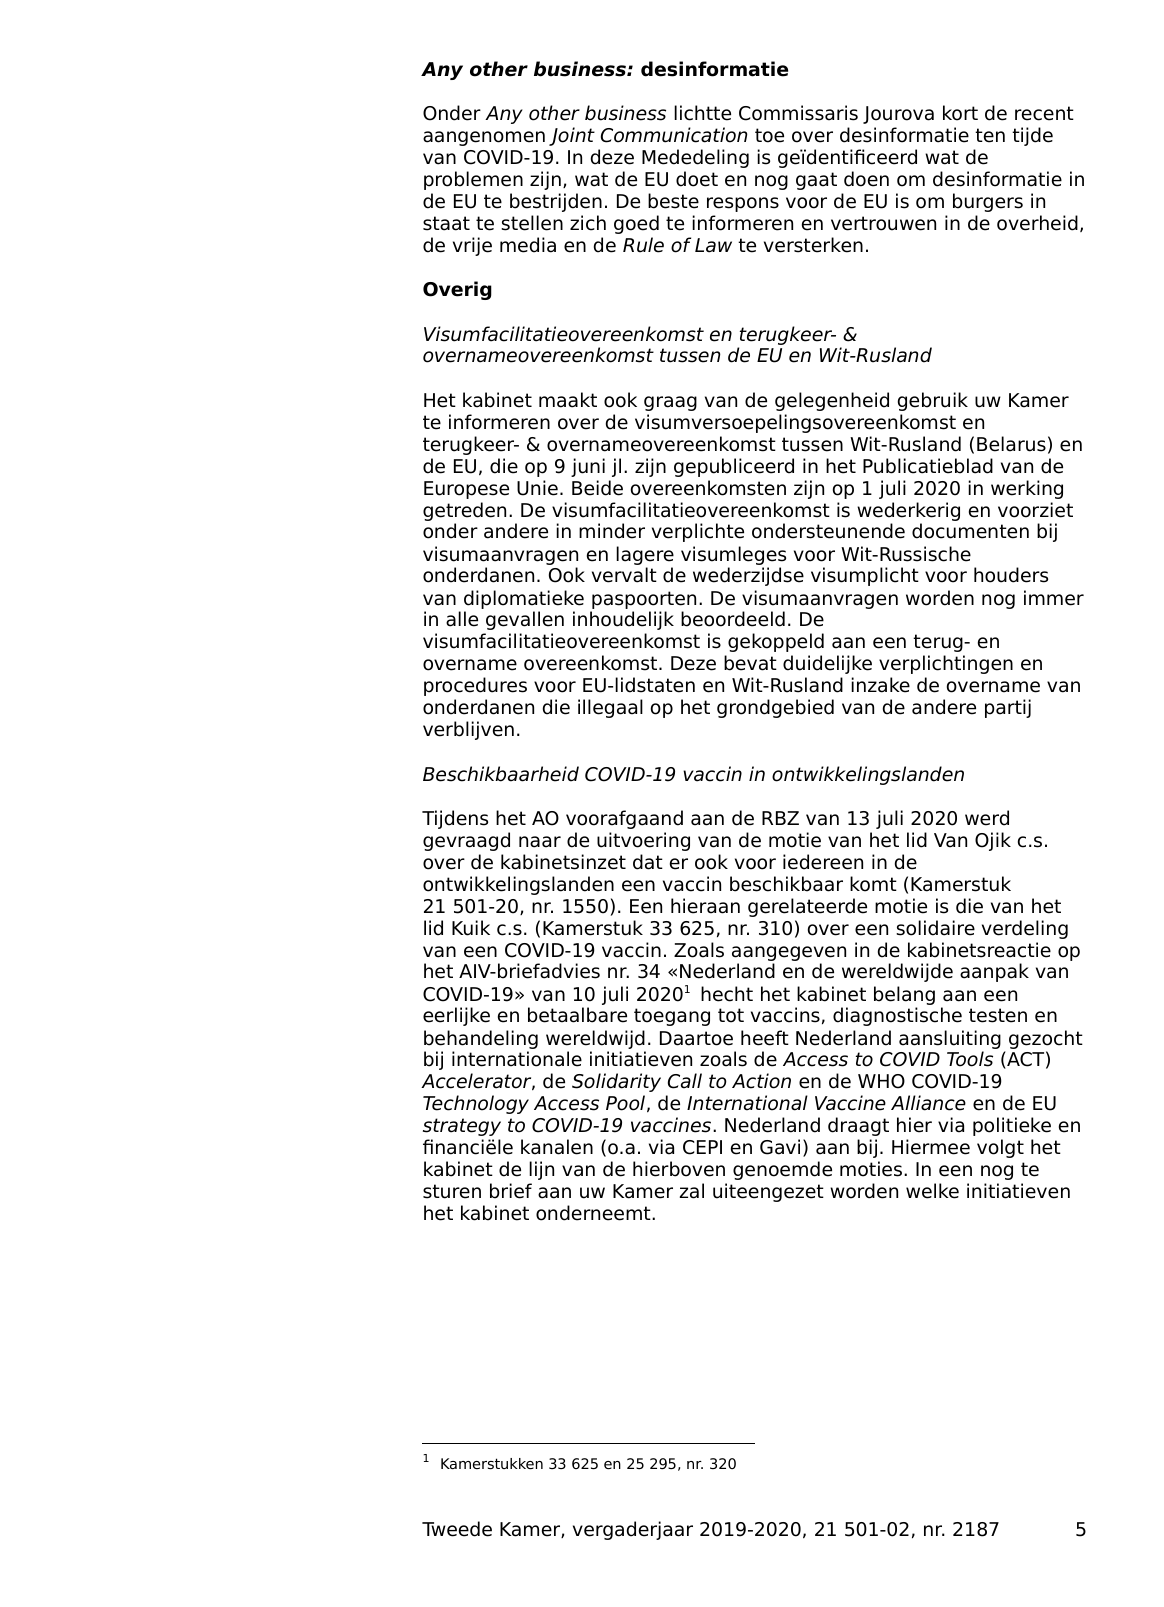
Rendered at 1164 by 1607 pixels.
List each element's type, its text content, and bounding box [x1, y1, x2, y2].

text Kamerstukken 33 625 en 25 295, nr. 320 [422, 1452, 1087, 1474]
text Onder Any other business lichtte Commissaris Jourova kort de recent aangenomen Joint Communication toe over desinformatie ten tijde van COVID-19. In deze Mededeling is geïdentificeerd wat de problemen zijn, wat de EU doet en nog gaat doen om desinformatie in de EU te bestrijden. De beste respons voor de EU is om burgers in staat te stellen zich goed te informeren en vertrouwen in de overheid, de vrije media en de Rule of Law te versterken. [422, 103, 1087, 257]
text Tijdens het AO voorafgaand aan de RBZ van 13 juli 2020 werd gevraagd naar de uitvoering van de motie van het lid Van Ojik c.s. over de kabinetsinzet dat er ook voor iedereen in de ontwikkelingslanden een vaccin beschikbaar komt (Kamerstuk 21 501-20, nr. 1550). Een hieraan gerelateerde motie is die van het lid Kuik c.s. (Kamerstuk 33 625, nr. 310) over een solidaire verdeling van een COVID-19 vaccin. Zoals aangegeven in de kabinetsreactie op het AIV-briefadvies nr. 34 «Nederland en de wereldwijde aanpak van COVID-19» van 10 juli 2020 hecht het kabinet belang aan een eerlijke en betaalbare toegang tot vaccins, diagnostische testen en behandeling wereldwijd. Daartoe heeft Nederland aansluiting gezocht bij internationale initiatieven zoals de Access to COVID Tools (ACT) Accelerator, de Solidarity Call to Action en de WHO COVID-19 Technology Access Pool, de International Vaccine Alliance en de EU strategy to COVID-19 vaccines. Nederland draagt hier via politieke en financiële kanalen (o.a. via CEPI en Gavi) aan bij. Hiermee volgt het kabinet de lijn van de hierboven genoemde moties. In een nog te sturen brief aan uw Kamer zal uiteengezet worden welke initiatieven het kabinet onderneemt. [422, 808, 1087, 1225]
subtitle Beschikbaarheid COVID-19 vaccin in ontwikkelingslanden [422, 763, 1087, 785]
subtitle Visumfacilitatieovereenkomst en terugkeer- & overnameovereenkomst tussen de EU en Wit-Rusland [422, 323, 1087, 367]
subtitle Any other business: desinformatie [422, 59, 1087, 81]
subtitle Overig [422, 279, 1087, 301]
text Het kabinet maakt ook graag van de gelegenheid gebruik uw Kamer te informeren over de visumversoepelingsovereenkomst en terugkeer- & overnameovereenkomst tussen Wit-Rusland (Belarus) en de EU, die op 9 juni jl. zijn gepubliceerd in het Publicatieblad van de Europese Unie. Beide overeenkomsten zijn op 1 juli 2020 in werking getreden. De visumfacilitatieovereenkomst is wederkerig en voorziet onder andere in minder verplichte ondersteunende documenten bij visumaanvragen en lagere visumleges voor Wit-Russische onderdanen. Ook vervalt de wederzijdse visumplicht voor houders van diplomatieke paspoorten. De visumaanvragen worden nog immer in alle gevallen inhoudelijk beoordeeld. De visumfacilitatieovereenkomst is gekoppeld aan een terug- en overname overeenkomst. Deze bevat duidelijke verplichtingen en procedures voor EU-lidstaten en Wit-Rusland inzake de overname van onderdanen die illegaal op het grondgebied van de andere partij verblijven. [422, 389, 1087, 741]
